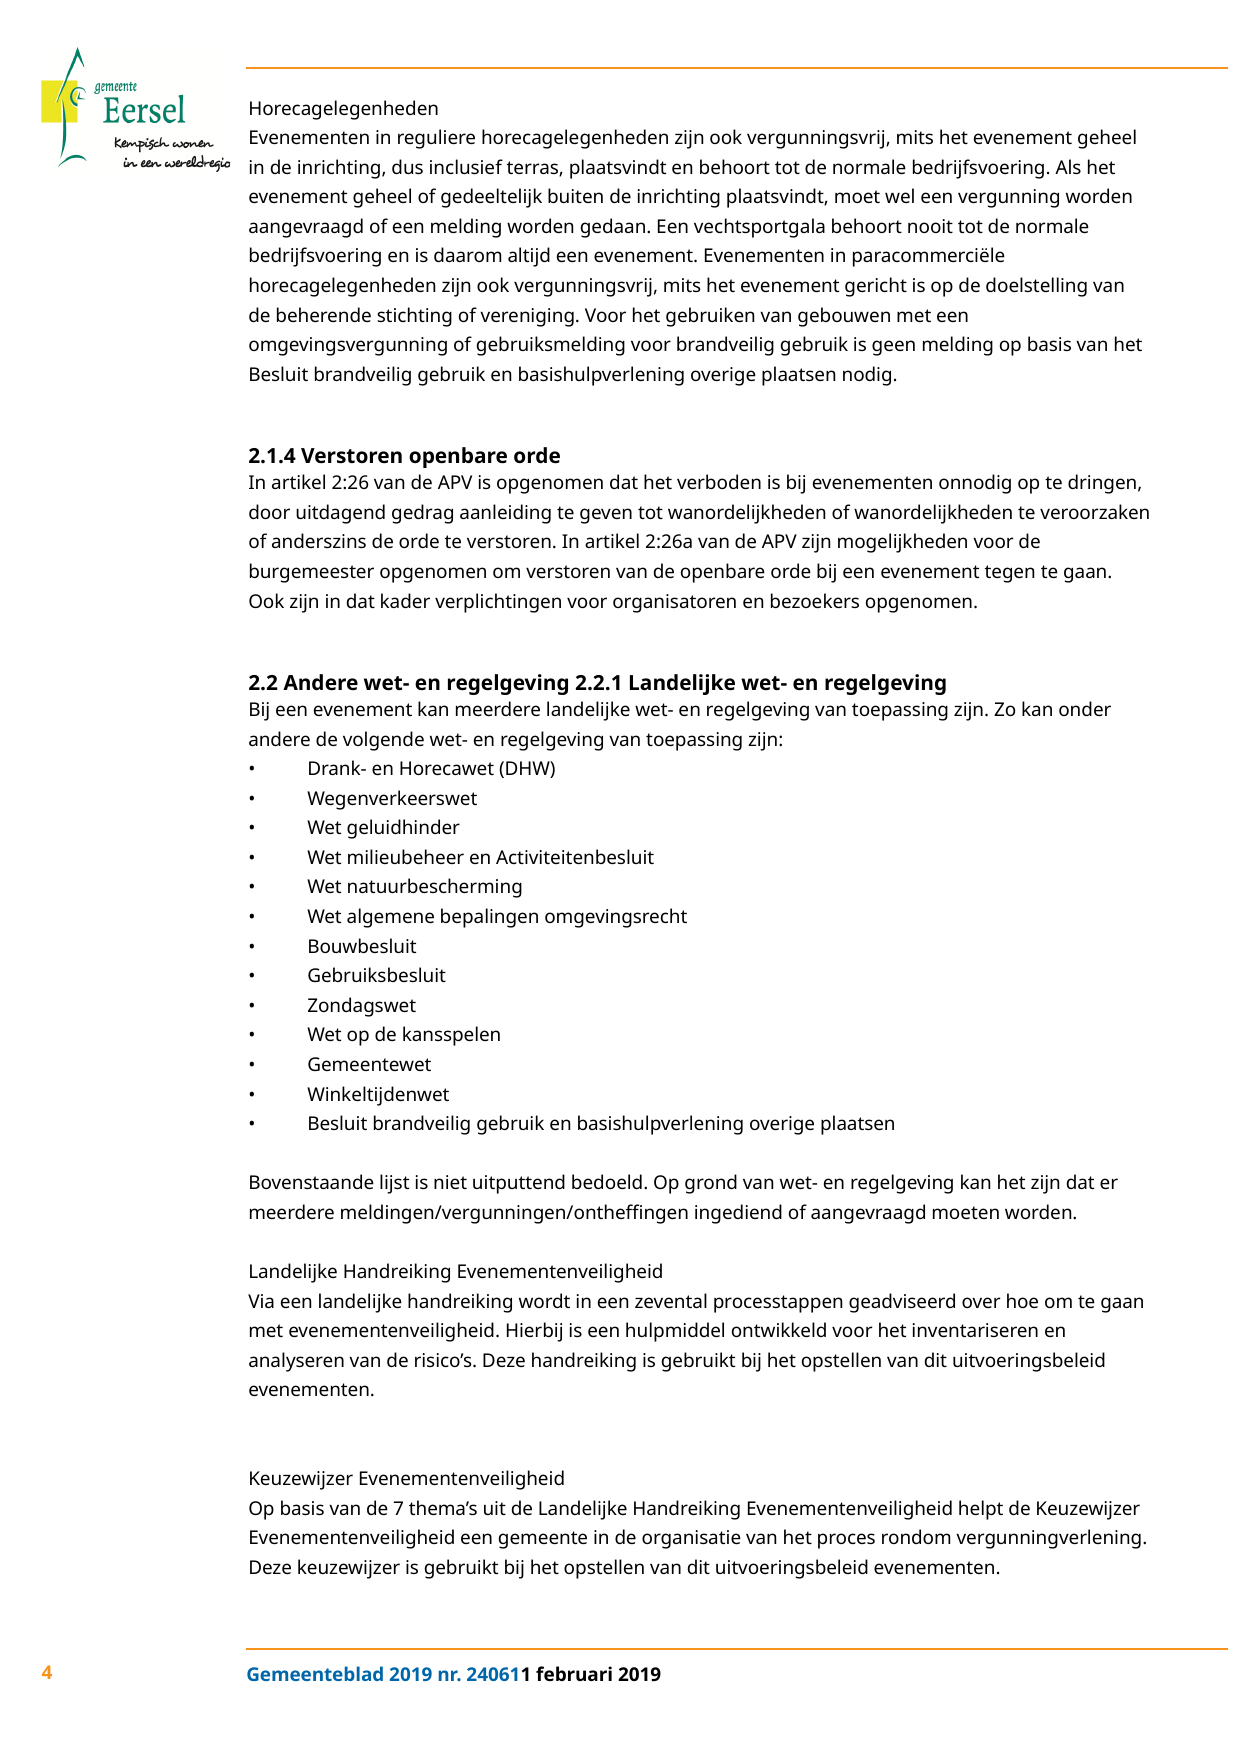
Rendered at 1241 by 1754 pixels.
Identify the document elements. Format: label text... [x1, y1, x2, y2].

text Via een landelijke handreiking wordt in een zevental processtappen geadviseerd over hoe om te gaan met evenementenveiligheid. Hierbij is een hulpmiddel ontwikkeld voor het inventariseren en analyseren van de risico’s. Deze handreiking is gebruikt bij het opstellen van dit uitvoeringsbeleid evenementen. [248, 1288, 1152, 1402]
list Wet op de kansspelen [248, 1022, 1152, 1047]
text Bij een evenement kan meerdere landelijke wet- en regelgeving van toepassing zijn. Zo kan onder andere de volgende wet- en regelgeving van toepassing zijn: [248, 696, 1152, 752]
list Drank- en Horecawet (DHW) [248, 755, 1152, 781]
text Keuzewijzer Evenementenveiligheid [248, 1465, 1152, 1491]
list Wet milieubeheer en Activiteitenbesluit [248, 844, 1152, 870]
list Wet geluidhinder [248, 814, 1152, 840]
text In artikel 2:26 van de APV is opgenomen dat het verboden is bij evenementen onnodig op te dringen, door uitdagend gedrag aanleiding te geven tot wanordelijkheden of wanordelijkheden te veroorzaken of anderszins de orde te verstoren. In artikel 2:26a van de APV zijn mogelijkheden voor de burgemeester opgenomen om verstoren van de openbare orde bij een evenement tegen te gaan. Ook zijn in dat kader verplichtingen voor organisatoren en bezoekers opgenomen. [248, 469, 1152, 613]
list Wet natuurbescherming [248, 874, 1152, 899]
list Wegenverkeerswet [248, 785, 1152, 811]
list Gebruiksbesluit [248, 962, 1152, 988]
text Landelijke Handreiking Evenementenveiligheid [248, 1258, 1152, 1284]
picture [41, 47, 231, 172]
text Bovenstaande lijst is niet uitputtend bedoeld. Op grond van wet- en regelgeving kan het zijn dat er meerdere meldingen/vergunningen/ontheffingen ingediend of aangevraagd moeten worden. [248, 1169, 1152, 1225]
list Wet algemene bepalingen omgevingsrecht [248, 903, 1152, 929]
text 2.2 Andere wet- en regelgeving 2.2.1 Landelijke wet- en regelgeving [248, 668, 1152, 696]
list Winkeltijdenwet [248, 1081, 1152, 1107]
list Zondagswet [248, 992, 1152, 1018]
text 2.1.4 Verstoren openbare orde [248, 441, 1152, 469]
list Besluit brandveilig gebruik en basishulpverlening overige plaatsen [248, 1110, 1152, 1136]
list Bouwbesluit [248, 933, 1152, 959]
list Gemeentewet [248, 1051, 1152, 1077]
text Horecagelegenheden [248, 95, 1152, 121]
text Evenementen in reguliere horecagelegenheden zijn ook vergunningsvrij, mits het evenement geheel in de inrichting, dus inclusief terras, plaatsvindt en behoort tot de normale bedrijfsvoering. Als het evenement geheel of gedeeltelijk buiten de inrichting plaatsvindt, moet wel een vergunning worden aangevraagd of een melding worden gedaan. Een vechtsportgala behoort nooit tot de normale bedrijfsvoering en is daarom altijd een evenement. Evenementen in paracommerciële horecagelegenheden zijn ook vergunningsvrij, mits het evenement gericht is op de doelstelling van de beherende stichting of vereniging. Voor het gebruiken van gebouwen met een omgevingsvergunning of gebruiksmelding voor brandveilig gebruik is geen melding op basis van het Besluit brandveilig gebruik en basishulpverlening overige plaatsen nodig. [248, 124, 1152, 387]
text Op basis van de 7 thema’s uit de Landelijke Handreiking Evenementenveiligheid helpt de Keuzewijzer Evenementenveiligheid een gemeente in de organisatie van het proces rondom vergunningverlening. [248, 1495, 1152, 1550]
text Deze keuzewijzer is gebruikt bij het opstellen van dit uitvoeringsbeleid evenementen. [248, 1554, 1152, 1580]
